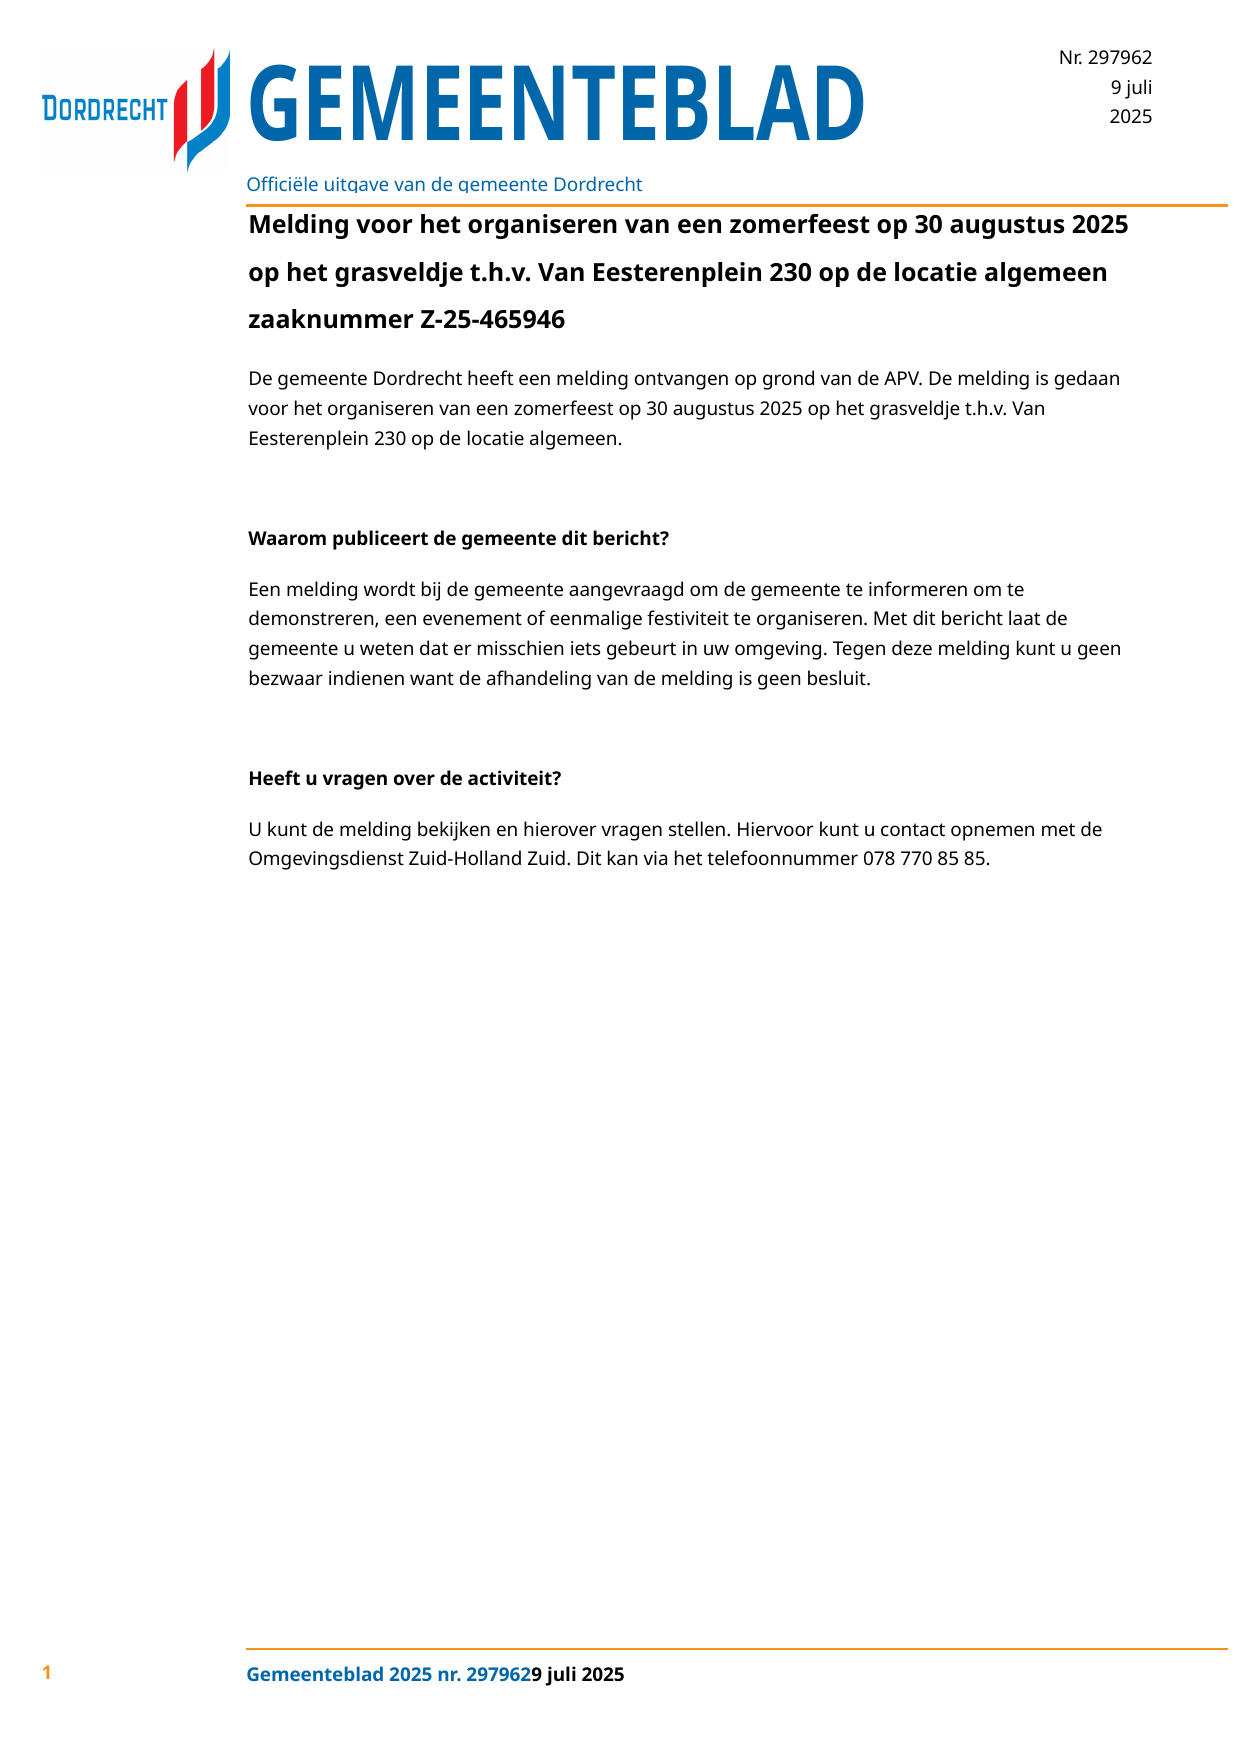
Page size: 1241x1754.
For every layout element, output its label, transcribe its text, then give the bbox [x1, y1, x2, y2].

text U kunt de melding bekijken en hierover vragen stellen. Hiervoor kunt u contact opnemen met de Omgevingsdienst Zuid-Holland Zuid. Dit kan via het telefoonnummer 078 770 85 85. [248, 816, 1152, 871]
picture [41, 47, 231, 172]
text Melding voor het organiseren van een zomerfeest op 30 augustus 2025 op het grasveldje t.h.v. Van Eesterenplein 230 op de locatie algemeen zaaknummer Z-25-465946 [248, 207, 1152, 336]
text Een melding wordt bij de gemeente aangevraagd om de gemeente te informeren om te demonstreren, een evenement of eenmalige festiviteit te organiseren. Met dit bericht laat de gemeente u weten dat er misschien iets gebeurt in uw omgeving. Tegen deze melding kunt u geen bezwaar indienen want de afhandeling van de melding is geen besluit. [248, 576, 1152, 690]
text De gemeente Dordrecht heeft een melding ontvangen op grond van de APV. De melding is gedaan voor het organiseren van een zomerfeest op 30 augustus 2025 op het grasveldje t.h.v. Van Eesterenplein 230 op de locatie algemeen. [248, 366, 1152, 450]
text Heeft u vragen over de activiteit? [248, 766, 1152, 791]
text Waarom publiceert de gemeente dit bericht? [248, 526, 1152, 551]
